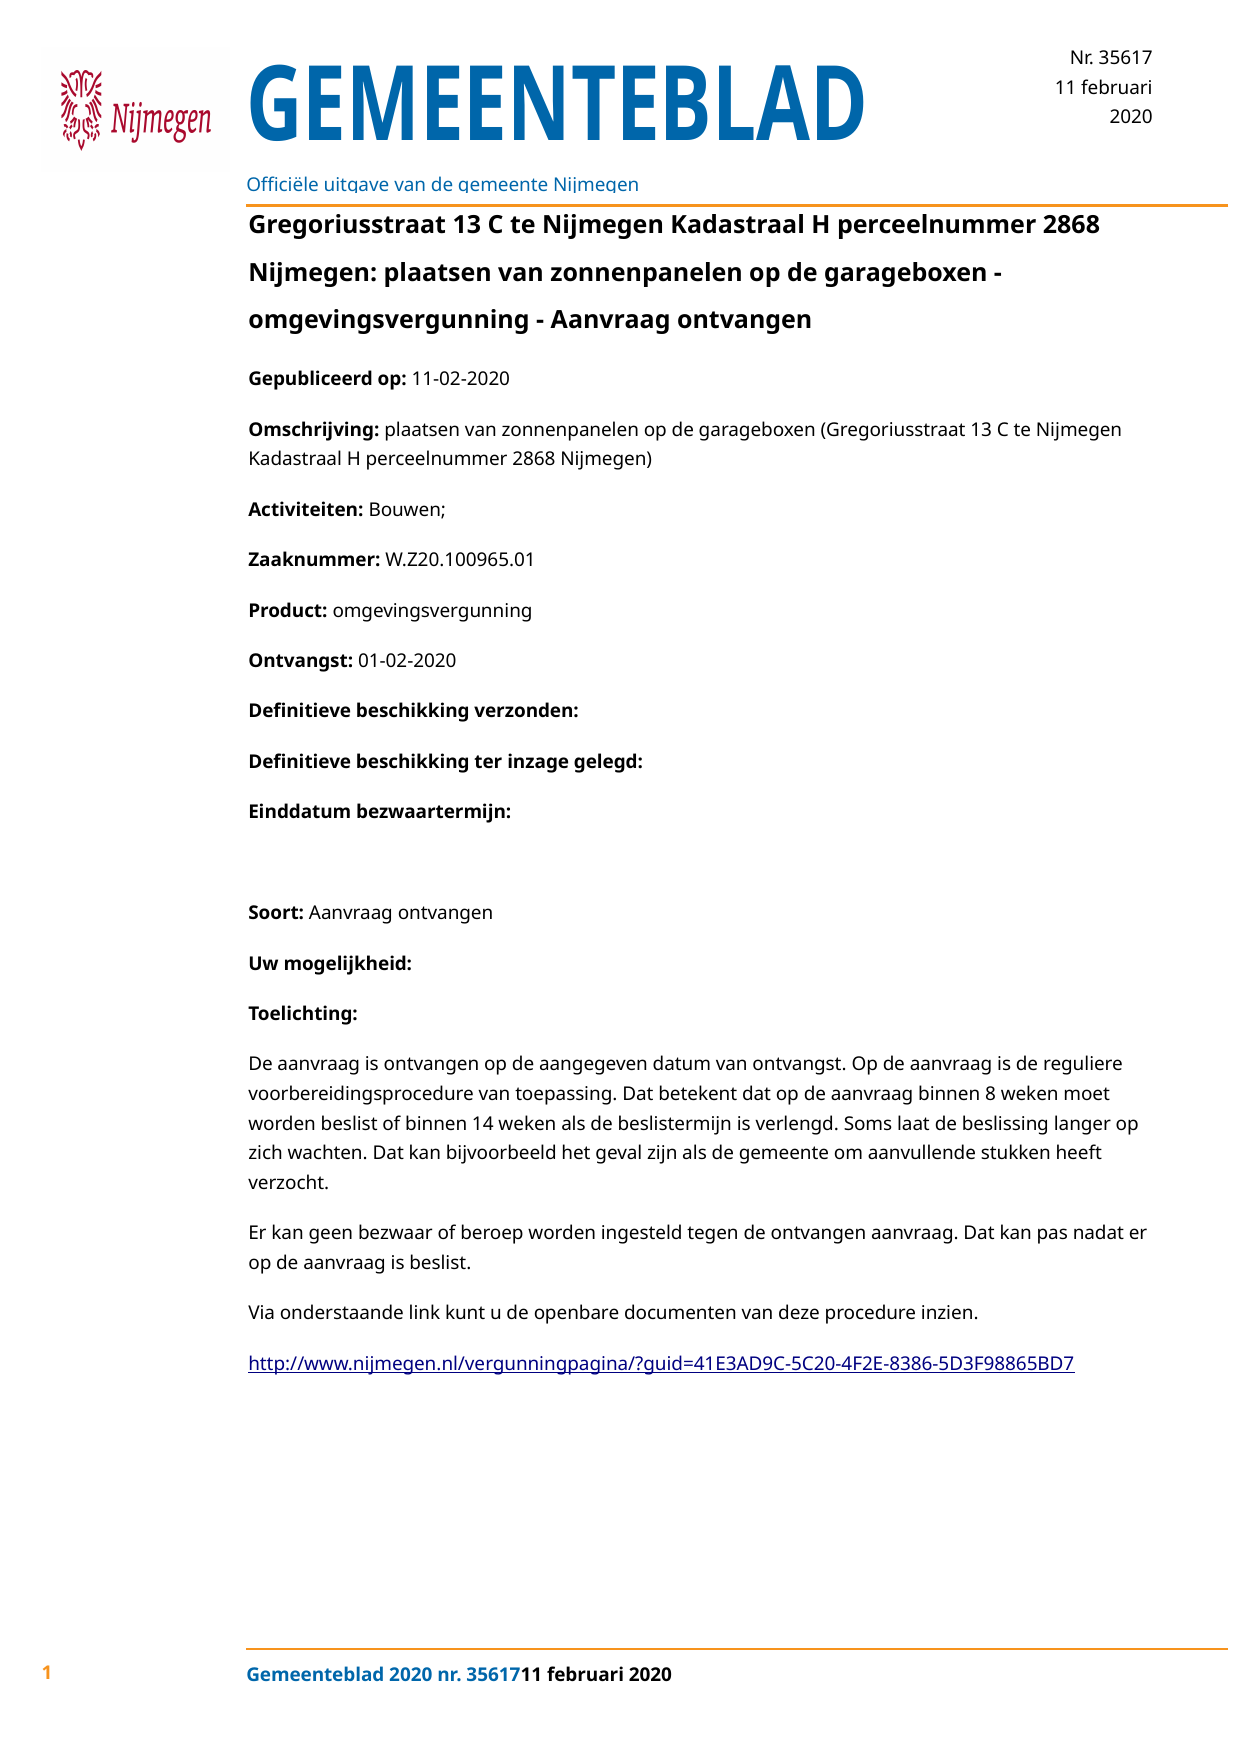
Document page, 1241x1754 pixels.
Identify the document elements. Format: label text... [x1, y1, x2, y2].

text Activiteiten: Bouwen; [248, 496, 1152, 522]
text Toelichting: [248, 1000, 1152, 1026]
text Ontvangst: 01-02-2020 [248, 647, 1152, 673]
text Einddatum bezwaartermijn: [248, 798, 1152, 824]
text Omschrijving: plaatsen van zonnenpanelen op de garageboxen (Gregoriusstraat 13 C te Nijmegen Kadastraal H perceelnummer 2868 Nijmegen) [248, 416, 1152, 471]
text Soort: Aanvraag ontvangen [248, 899, 1152, 925]
text Gregoriusstraat 13 C te Nijmegen Kadastraal H perceelnummer 2868 Nijmegen: plaatsen van zonnenpanelen op de garageboxen - omgevingsvergunning - Aanvraag ontvangen [248, 207, 1152, 336]
text Uw mogelijkheid: [248, 950, 1152, 975]
text Gepubliceerd op: 11-02-2020 [248, 366, 1152, 391]
text Er kan geen bezwaar of beroep worden ingesteld tegen de ontvangen aanvraag. Dat kan pas nadat er op de aanvraag is beslist. [248, 1219, 1152, 1274]
text De aanvraag is ontvangen op de aangegeven datum van ontvangst. Op de aanvraag is de reguliere voorbereidingsprocedure van toepassing. Dat betekent dat op de aanvraag binnen 8 weken moet worden beslist of binnen 14 weken als de beslistermijn is verlengd. Soms laat de beslissing langer op zich wachten. Dat kan bijvoorbeeld het geval zijn als de gemeente om aanvullende stukken heeft verzocht. [248, 1051, 1152, 1194]
text http://www.nijmegen.nl/vergunningpagina/?guid=41E3AD9C-5C20-4F2E-8386-5D3F98865BD7 [248, 1350, 1152, 1375]
text Zaaknummer: W.Z20.100965.01 [248, 546, 1152, 572]
text Product: omgevingsvergunning [248, 597, 1152, 622]
text Via onderstaande link kunt u de openbare documenten van deze procedure inzien. [248, 1299, 1152, 1325]
text Definitieve beschikking ter inzage gelegd: [248, 748, 1152, 774]
text Definitieve beschikking verzonden: [248, 698, 1152, 723]
picture [41, 47, 231, 172]
